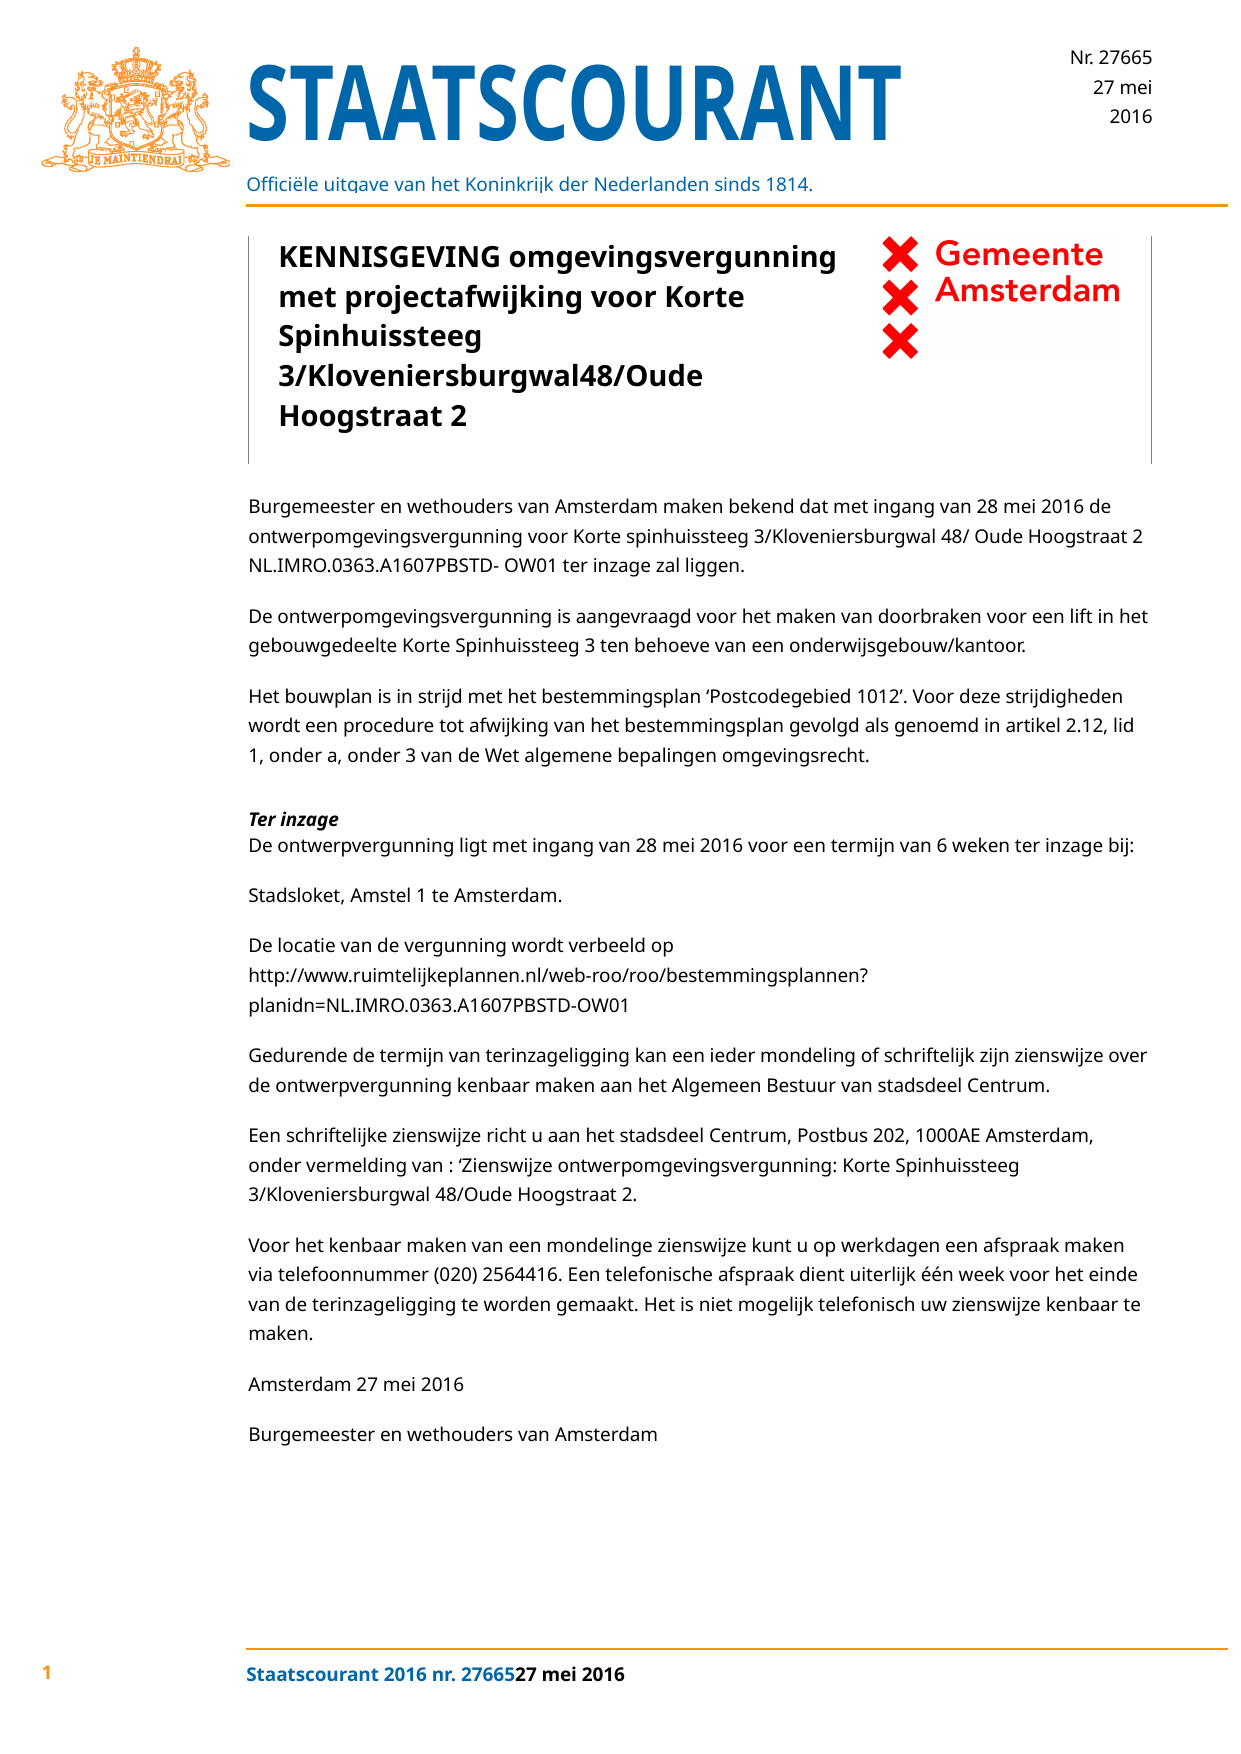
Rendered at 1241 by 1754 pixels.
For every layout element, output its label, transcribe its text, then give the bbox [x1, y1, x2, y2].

table_header KENNISGEVING omgevingsvergunning met projectafwijking voor Korte Spinhuissteeg 3/Kloveniersburgwal48/Oude Hoogstraat 2 [249, 236, 850, 464]
text Het bouwplan is in strijd met het bestemmingsplan ‘Postcodegebied 1012’. Voor deze strijdigheden wordt een procedure tot afwijking van het bestemmingsplan gevolgd als genoemd in artikel 2.12, lid 1, onder a, onder 3 van de Wet algemene bepalingen omgevingsrecht. [248, 683, 1152, 768]
text Voor het kenbaar maken van een mondelinge zienswijze kunt u op werkdagen een afspraak maken via telefoonnummer (020) 2564416. Een telefonische afspraak dient uiterlijk één week voor het einde van de terinzageligging te worden gemaakt. Het is niet mogelijk telefonisch uw zienswijze kenbaar te maken. [248, 1232, 1152, 1346]
text Burgemeester en wethouders van Amsterdam maken bekend dat met ingang van 28 mei 2016 de ontwerpomgevingsvergunning voor Korte spinhuissteeg 3/Kloveniersburgwal 48/ Oude Hoogstraat 2 NL.IMRO.0363.A1607PBSTD- OW01 ter inzage zal liggen. [248, 493, 1152, 578]
text Amsterdam 27 mei 2016 [248, 1371, 1152, 1397]
text De ontwerpvergunning ligt met ingang van 28 mei 2016 voor een termijn van 6 weken ter inzage bij: [248, 832, 1152, 857]
picture [882, 236, 1119, 359]
text De locatie van de vergunning wordt verbeeld op http://www.ruimtelijkeplannen.nl/web-roo/roo/bestemmingsplannen?planidn=NL.IMRO.0363.A1607PBSTD-OW01 [248, 933, 1152, 1017]
picture [41, 47, 231, 172]
text Burgemeester en wethouders van Amsterdam [248, 1421, 1152, 1447]
table_header [850, 236, 1151, 464]
text Gedurende de termijn van terinzageligging kan een ieder mondeling of schriftelijk zijn zienswijze over de ontwerpvergunning kenbaar maken aan het Algemeen Bestuur van stadsdeel Centrum. [248, 1042, 1152, 1097]
text Ter inzage [248, 806, 1152, 832]
text De ontwerpomgevingsvergunning is aangevraagd voor het maken van doorbraken voor een lift in het gebouwgedeelte Korte Spinhuissteeg 3 ten behoeve van een onderwijsgebouw/kantoor. [248, 603, 1152, 658]
text Een schriftelijke zienswijze richt u aan het stadsdeel Centrum, Postbus 202, 1000AE Amsterdam, onder vermelding van : ‘Zienswijze ontwerpomgevingsvergunning: Korte Spinhuissteeg 3/Kloveniersburgwal 48/Oude Hoogstraat 2. [248, 1122, 1152, 1207]
text Stadsloket, Amstel 1 te Amsterdam. [248, 882, 1152, 908]
